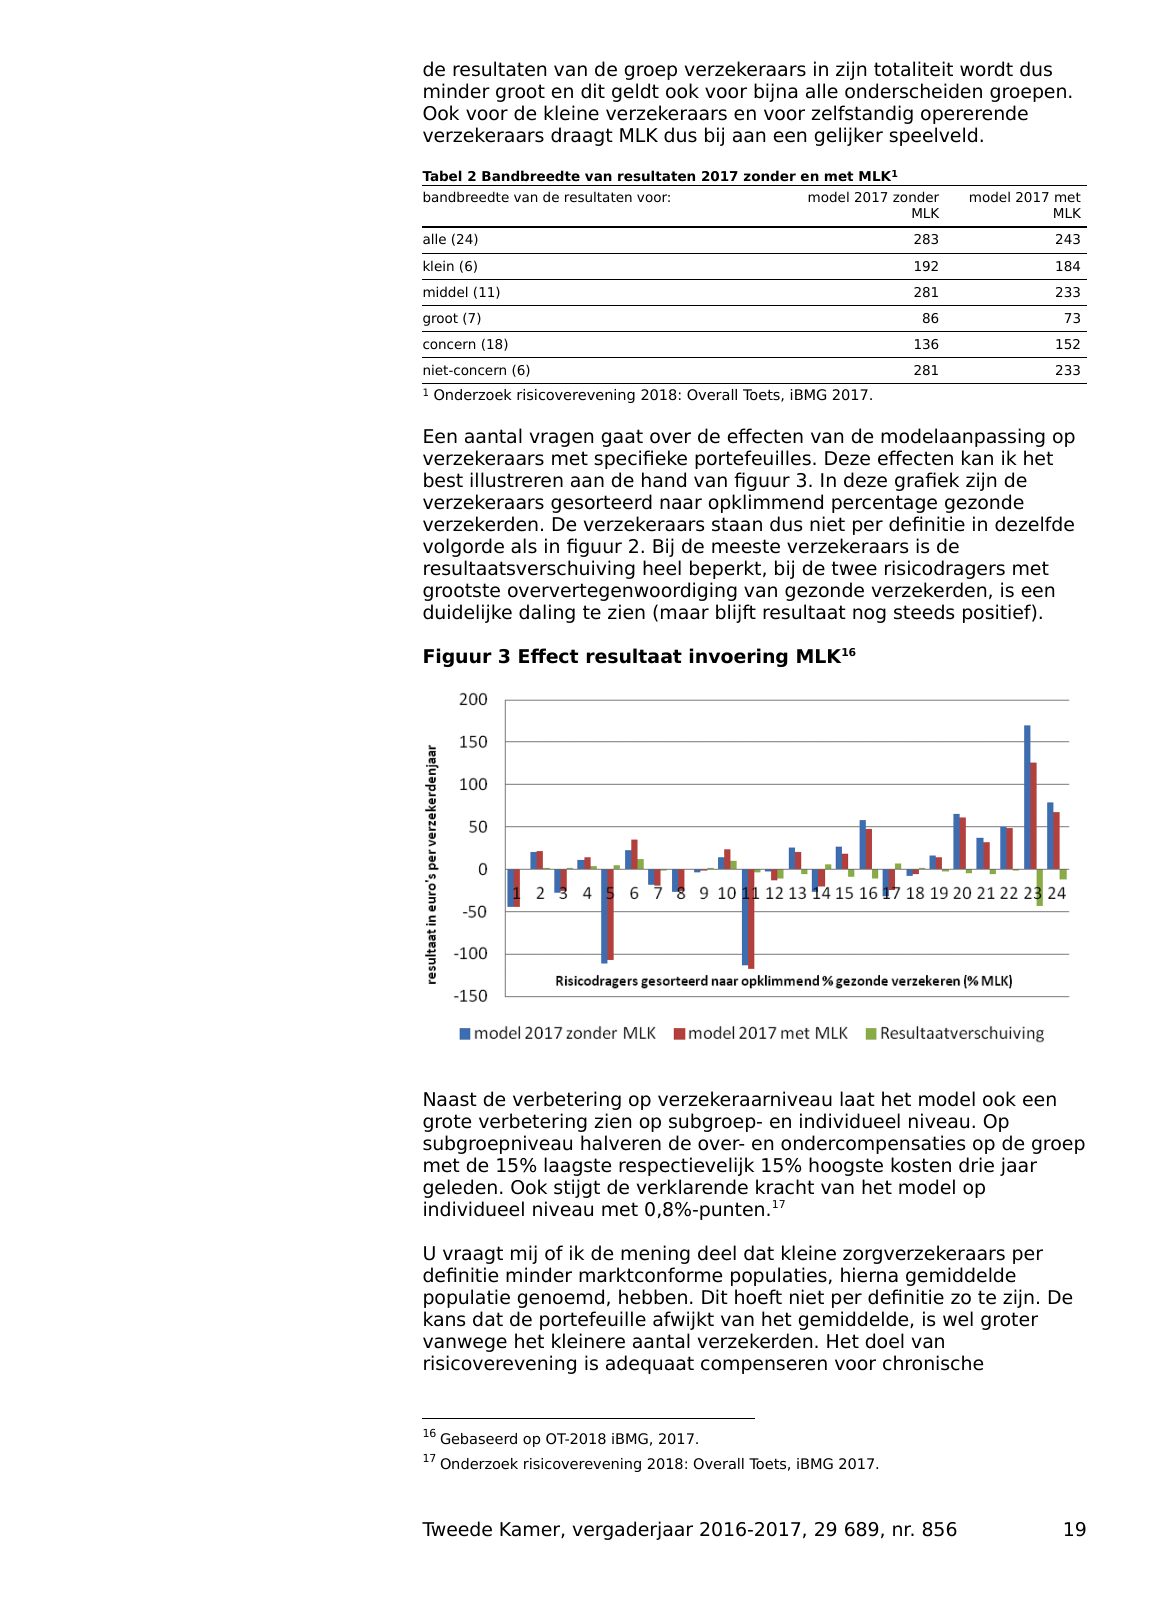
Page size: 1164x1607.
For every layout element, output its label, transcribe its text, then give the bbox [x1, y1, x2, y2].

picture [422, 690, 1072, 1045]
subtitle Figuur 3 Effect resultaat invoering MLK [422, 646, 1087, 668]
table_cell 136 [797, 332, 945, 357]
table_cell 1 Onderzoek risicoverevening 2018: Overall Toets, iBMG 2017. [422, 384, 1087, 404]
text U vraagt mij of ik de mening deel dat kleine zorgverzekeraars per definitie minder marktconforme populaties, hierna gemiddelde populatie genoemd, hebben. Dit hoeft niet per definitie zo te zijn. De kans dat de portefeuille afwijkt van het gemiddelde, is wel groter vanwege het kleinere aantal verzekerden. Het doel van risicoverevening is adequaat compenseren voor chronische [422, 1243, 1087, 1375]
table_cell 283 [797, 228, 945, 253]
text de resultaten van de groep verzekeraars in zijn totaliteit wordt dus minder groot en dit geldt ook voor bijna alle onderscheiden groepen. Ook voor de kleine verzekeraars en voor zelfstandig opererende verzekeraars draagt MLK dus bij aan een gelijker speelveld. [422, 59, 1087, 147]
table_cell klein (6) [422, 254, 797, 279]
table_cell 281 [797, 280, 945, 305]
text Onderzoek risicoverevening 2018: Overall Toets, iBMG 2017. [422, 1452, 1087, 1474]
table_header Tabel 2 Bandbreedte van resultaten 2017 zonder en met MLK1 [422, 169, 1087, 184]
table_cell middel (11) [422, 280, 797, 305]
text Naast de verbetering op verzekeraarniveau laat het model ook een grote verbetering zien op subgroep- en individueel niveau. Op subgroepniveau halveren de over- en ondercompensaties op de groep met de 15% laagste respectievelijk 15% hoogste kosten drie jaar geleden. Ook stijgt de verklarende kracht van het model op individueel niveau met 0,8%-punten. [422, 1089, 1087, 1221]
table_cell 184 [945, 254, 1087, 279]
table_cell model 2017 met MLK [945, 186, 1087, 226]
table_cell 73 [945, 306, 1087, 331]
table_cell 152 [945, 332, 1087, 357]
text Gebaseerd op OT-2018 iBMG, 2017. [422, 1427, 1087, 1449]
table_cell bandbreedte van de resultaten voor: [422, 186, 797, 226]
table_cell concern (18) [422, 332, 797, 357]
table_cell 281 [797, 358, 945, 383]
table_cell 233 [945, 280, 1087, 305]
table_cell alle (24) [422, 228, 797, 253]
table_cell 192 [797, 254, 945, 279]
table_cell 86 [797, 306, 945, 331]
table_cell model 2017 zonder MLK [797, 186, 945, 226]
table_cell niet-concern (6) [422, 358, 797, 383]
table_cell groot (7) [422, 306, 797, 331]
table_cell 233 [945, 358, 1087, 383]
text Een aantal vragen gaat over de effecten van de modelaanpassing op verzekeraars met specifieke portefeuilles. Deze effecten kan ik het best illustreren aan de hand van figuur 3. In deze grafiek zijn de verzekeraars gesorteerd naar opklimmend percentage gezonde verzekerden. De verzekeraars staan dus niet per definitie in dezelfde volgorde als in figuur 2. Bij de meeste verzekeraars is de resultaatsverschuiving heel beperkt, bij de twee risicodragers met grootste oververtegenwoordiging van gezonde verzekerden, is een duidelijke daling te zien (maar blijft resultaat nog steeds positief). [422, 426, 1087, 624]
table_cell 243 [945, 228, 1087, 253]
